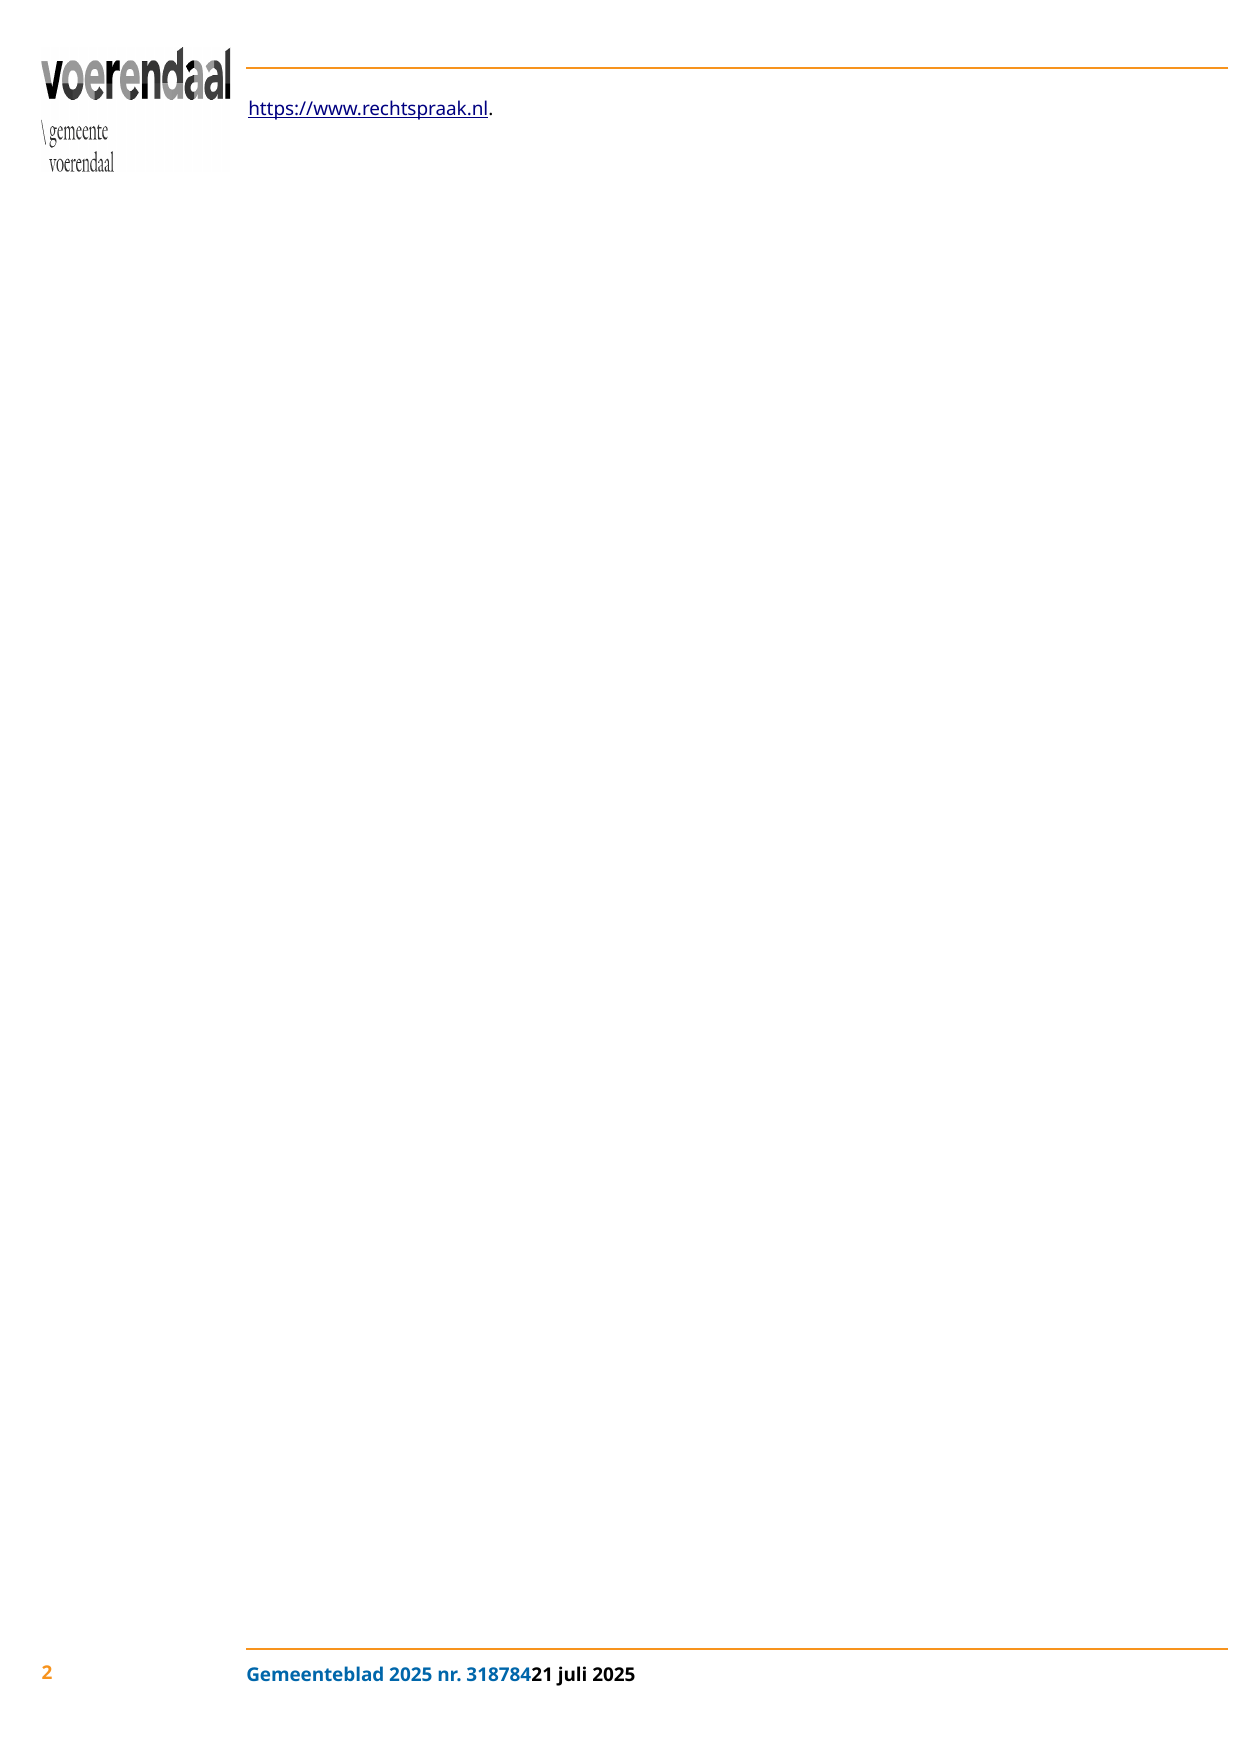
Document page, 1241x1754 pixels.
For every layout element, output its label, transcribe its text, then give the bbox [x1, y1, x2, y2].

text https://www.rechtspraak.nl. [248, 95, 1152, 121]
picture [41, 47, 231, 172]
